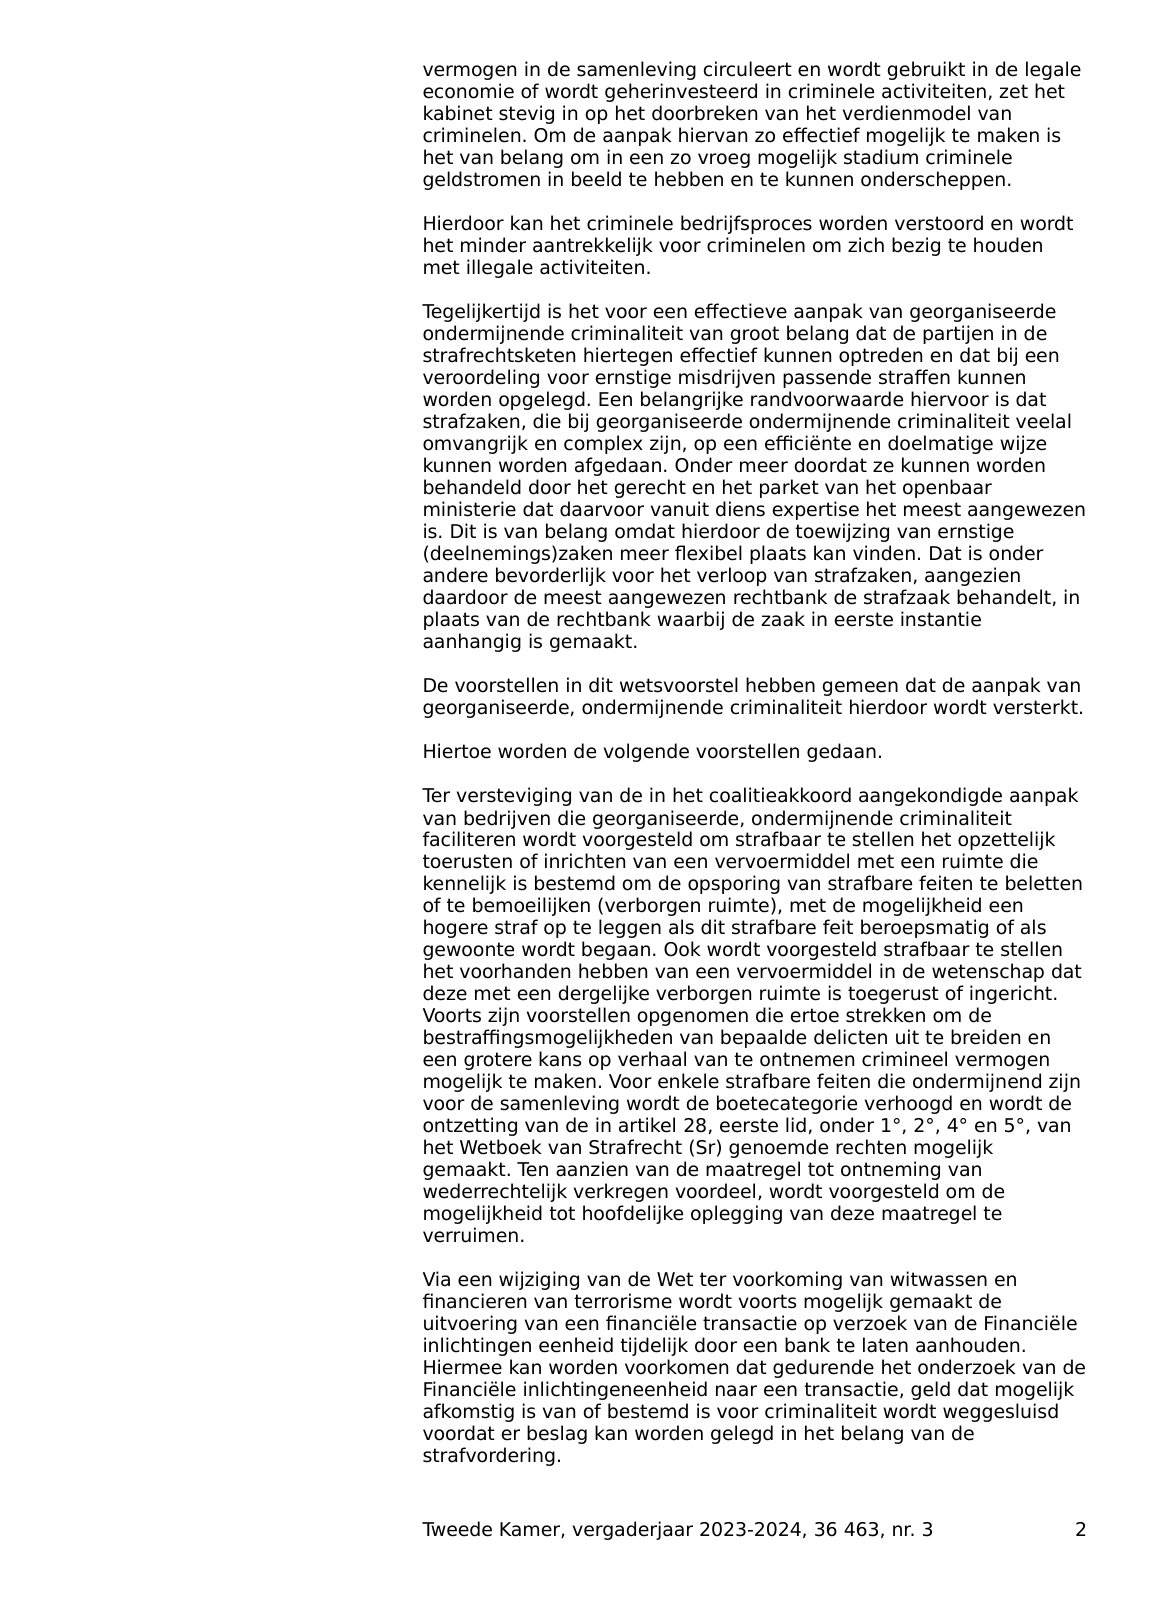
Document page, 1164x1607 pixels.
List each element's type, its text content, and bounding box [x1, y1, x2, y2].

text Tegelijkertijd is het voor een effectieve aanpak van georganiseerde ondermijnende criminaliteit van groot belang dat de partijen in de strafrechtsketen hiertegen effectief kunnen optreden en dat bij een veroordeling voor ernstige misdrijven passende straffen kunnen worden opgelegd. Een belangrijke randvoorwaarde hiervoor is dat strafzaken, die bij georganiseerde ondermijnende criminaliteit veelal omvangrijk en complex zijn, op een efficiënte en doelmatige wijze kunnen worden afgedaan. Onder meer doordat ze kunnen worden behandeld door het gerecht en het parket van het openbaar ministerie dat daarvoor vanuit diens expertise het meest aangewezen is. Dit is van belang omdat hierdoor de toewijzing van ernstige (deelnemings)zaken meer flexibel plaats kan vinden. Dat is onder andere bevorderlijk voor het verloop van strafzaken, aangezien daardoor de meest aangewezen rechtbank de strafzaak behandelt, in plaats van de rechtbank waarbij de zaak in eerste instantie aanhangig is gemaakt. [422, 301, 1087, 653]
text Ter versteviging van de in het coalitieakkoord aangekondigde aanpak van bedrijven die georganiseerde, ondermijnende criminaliteit faciliteren wordt voorgesteld om strafbaar te stellen het opzettelijk toerusten of inrichten van een vervoermiddel met een ruimte die kennelijk is bestemd om de opsporing van strafbare feiten te beletten of te bemoeilijken (verborgen ruimte), met de mogelijkheid een hogere straf op te leggen als dit strafbare feit beroepsmatig of als gewoonte wordt begaan. Ook wordt voorgesteld strafbaar te stellen het voorhanden hebben van een vervoermiddel in de wetenschap dat deze met een dergelijke verborgen ruimte is toegerust of ingericht. [422, 785, 1087, 1005]
text Hiertoe worden de volgende voorstellen gedaan. [422, 741, 1087, 763]
text De voorstellen in dit wetsvoorstel hebben gemeen dat de aanpak van georganiseerde, ondermijnende criminaliteit hierdoor wordt versterkt. [422, 675, 1087, 719]
text Voorts zijn voorstellen opgenomen die ertoe strekken om de bestraffingsmogelijkheden van bepaalde delicten uit te breiden en een grotere kans op verhaal van te ontnemen crimineel vermogen mogelijk te maken. Voor enkele strafbare feiten die ondermijnend zijn voor de samenleving wordt de boetecategorie verhoogd en wordt de ontzetting van de in artikel 28, eerste lid, onder 1°, 2°, 4° en 5°, van het Wetboek van Strafrecht (Sr) genoemde rechten mogelijk gemaakt. Ten aanzien van de maatregel tot ontneming van wederrechtelijk verkregen voordeel, wordt voorgesteld om de mogelijkheid tot hoofdelijke oplegging van deze maatregel te verruimen. [422, 1005, 1087, 1247]
text Hierdoor kan het criminele bedrijfsproces worden verstoord en wordt het minder aantrekkelijk voor criminelen om zich bezig te houden met illegale activiteiten. [422, 213, 1087, 279]
text vermogen in de samenleving circuleert en wordt gebruikt in de legale economie of wordt geherinvesteerd in criminele activiteiten, zet het kabinet stevig in op het doorbreken van het verdienmodel van criminelen. Om de aanpak hiervan zo effectief mogelijk te maken is het van belang om in een zo vroeg mogelijk stadium criminele geldstromen in beeld te hebben en te kunnen onderscheppen. [422, 59, 1087, 191]
text Via een wijziging van de Wet ter voorkoming van witwassen en financieren van terrorisme wordt voorts mogelijk gemaakt de uitvoering van een financiële transactie op verzoek van de Financiële inlichtingen eenheid tijdelijk door een bank te laten aanhouden. Hiermee kan worden voorkomen dat gedurende het onderzoek van de Financiële inlichtingeneenheid naar een transactie, geld dat mogelijk afkomstig is van of bestemd is voor criminaliteit wordt weggesluisd voordat er beslag kan worden gelegd in het belang van de strafvordering. [422, 1269, 1087, 1467]
